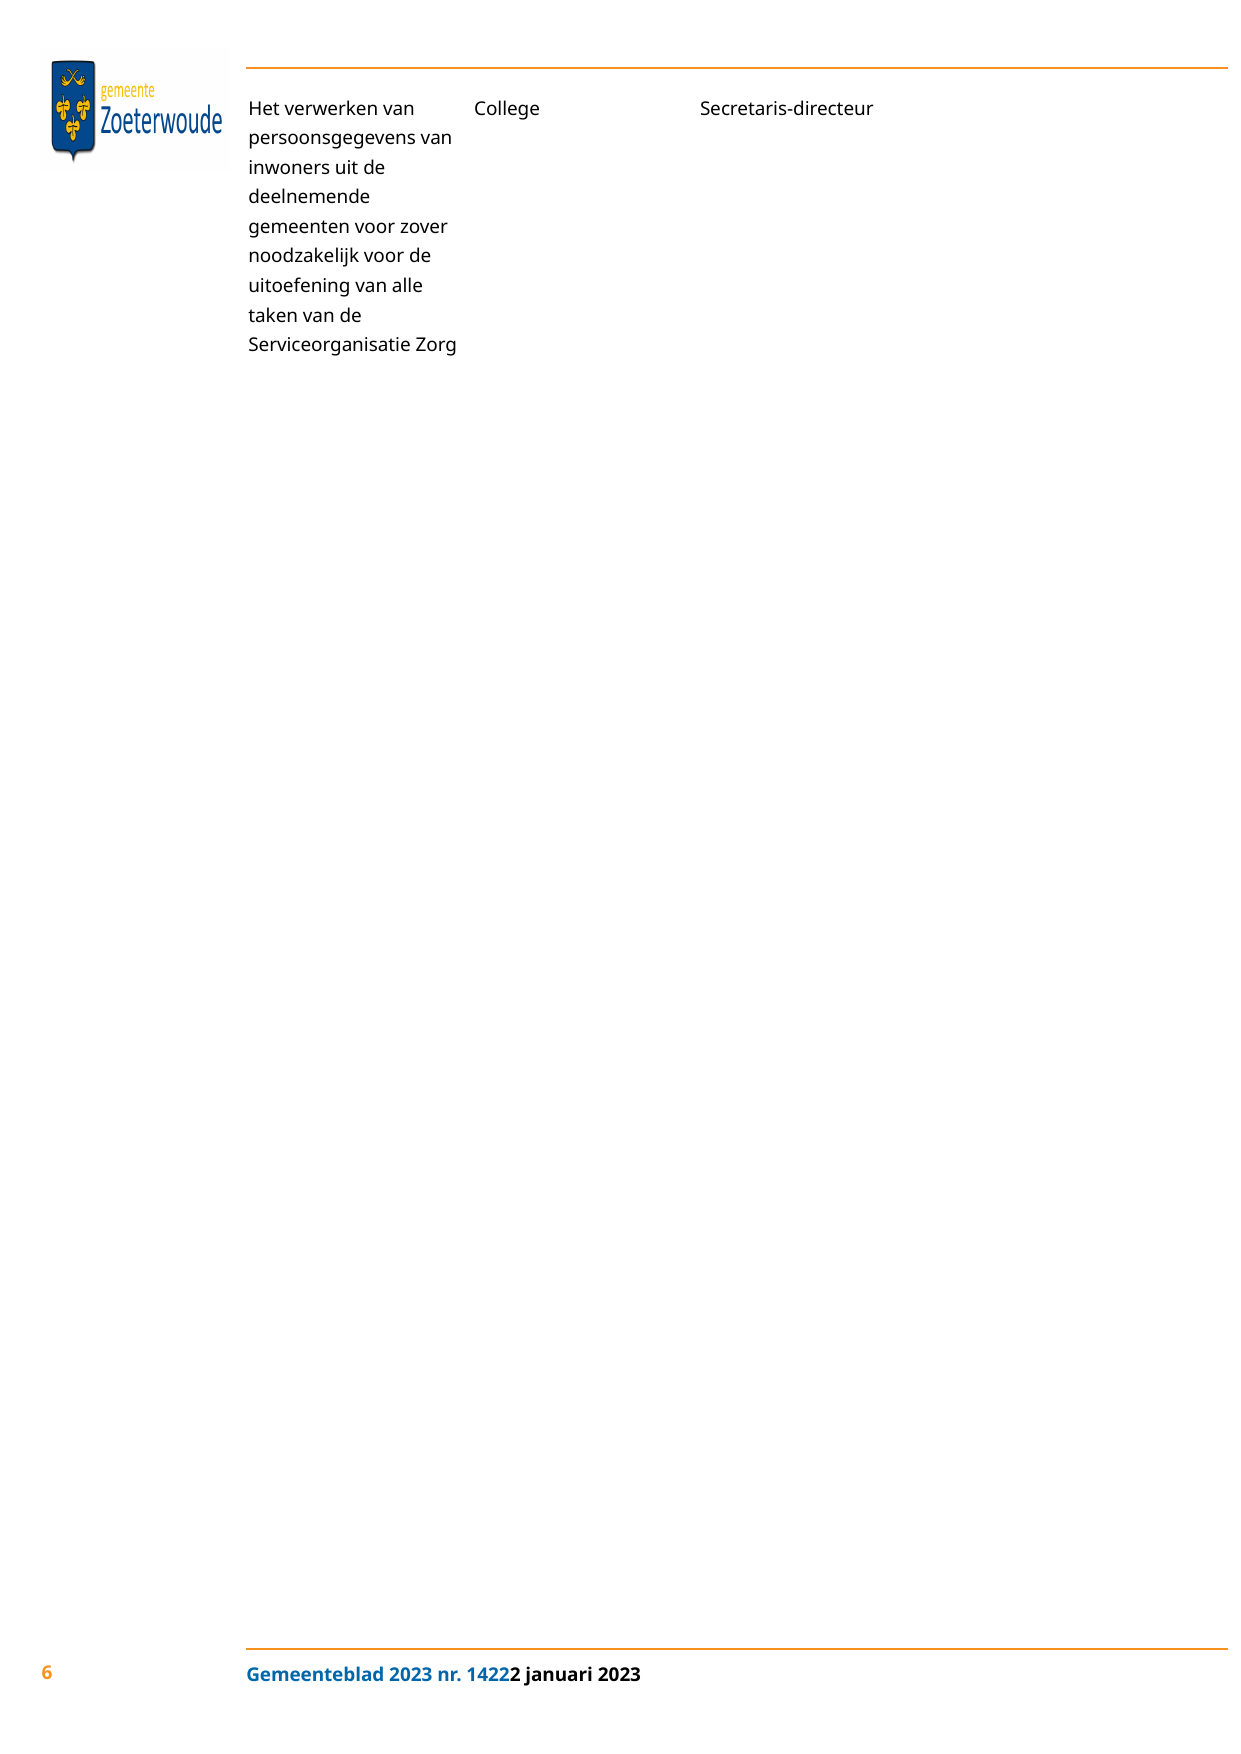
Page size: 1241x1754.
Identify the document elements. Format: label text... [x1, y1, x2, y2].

table_cell Secretaris-directeur [700, 95, 926, 357]
picture [41, 47, 231, 172]
table_cell Het verwerken van persoonsgegevens van inwoners uit de deelnemende gemeenten voor zover noodzakelijk voor de uitoefening van alle taken van de Serviceorganisatie Zorg [248, 95, 474, 357]
table_cell [926, 95, 1152, 357]
table_cell College [474, 95, 700, 357]
